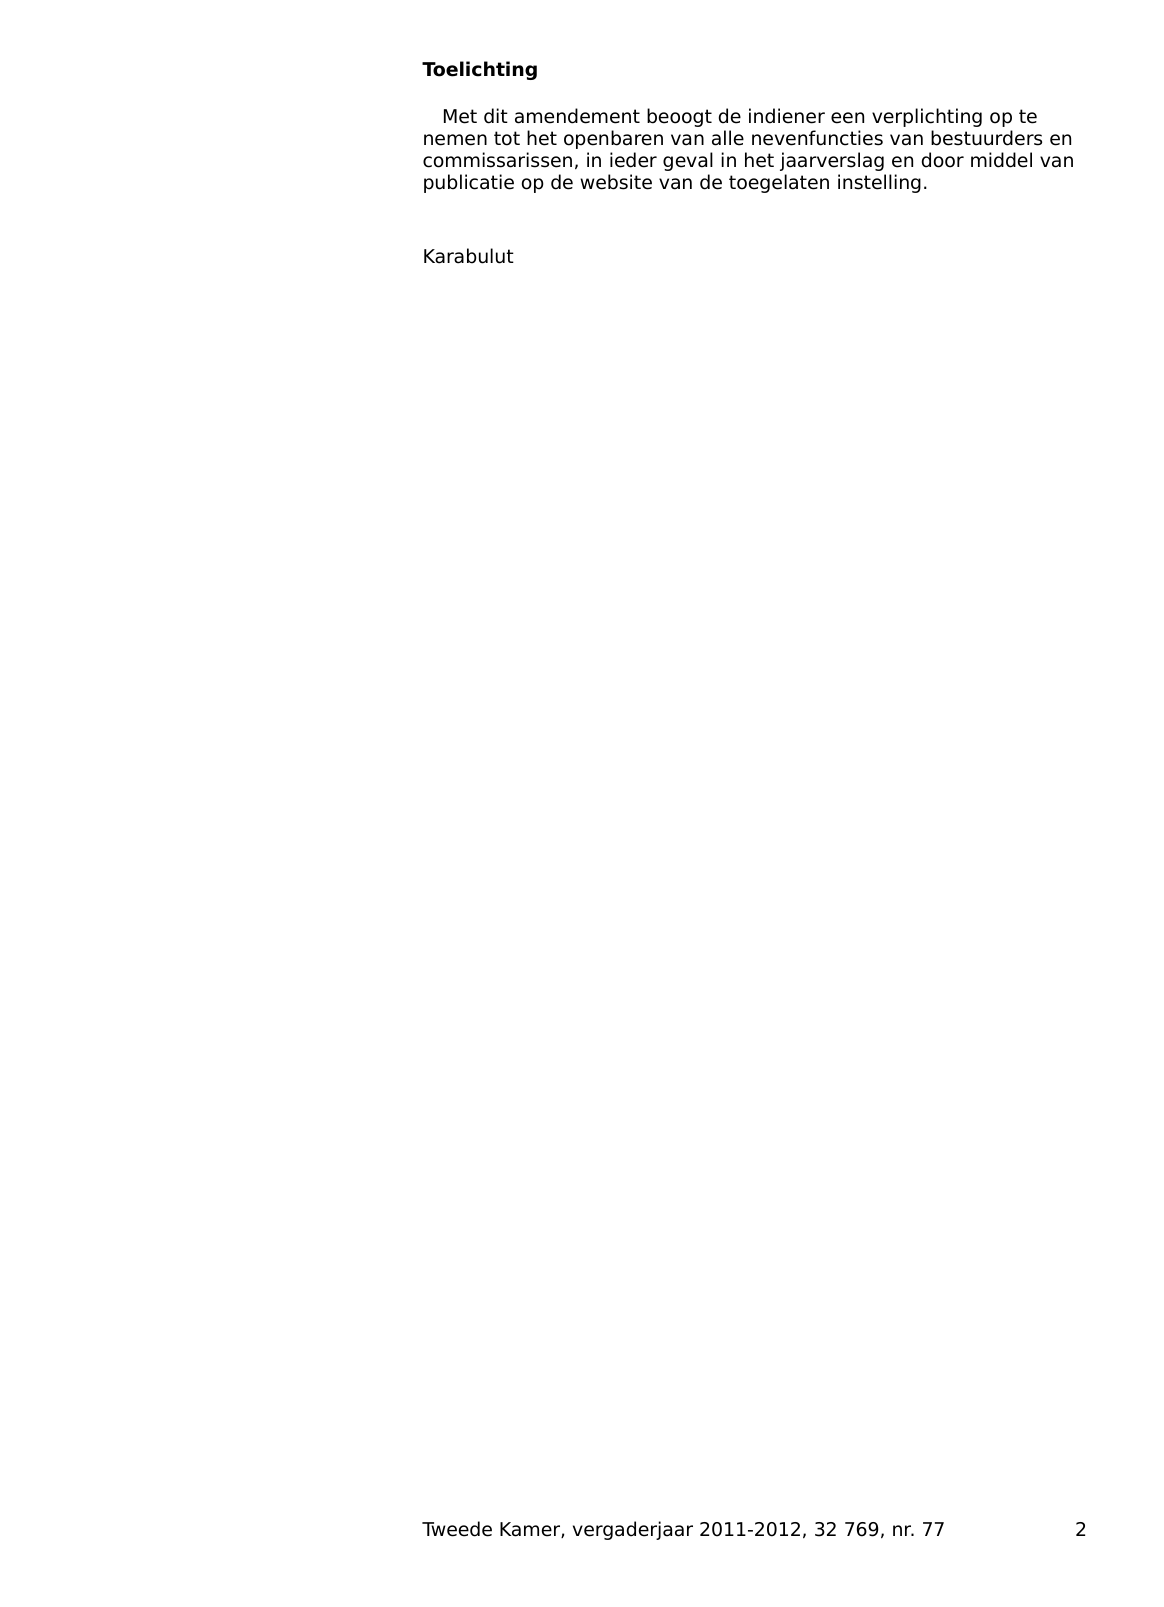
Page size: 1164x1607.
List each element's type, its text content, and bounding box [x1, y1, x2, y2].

text Karabulut [422, 224, 1087, 268]
subtitle Toelichting [422, 59, 1087, 81]
text Met dit amendement beoogt de indiener een verplichting op te nemen tot het openbaren van alle nevenfuncties van bestuurders en commissarissen, in ieder geval in het jaarverslag en door middel van publicatie op de website van de toegelaten instelling. [422, 106, 1087, 194]
